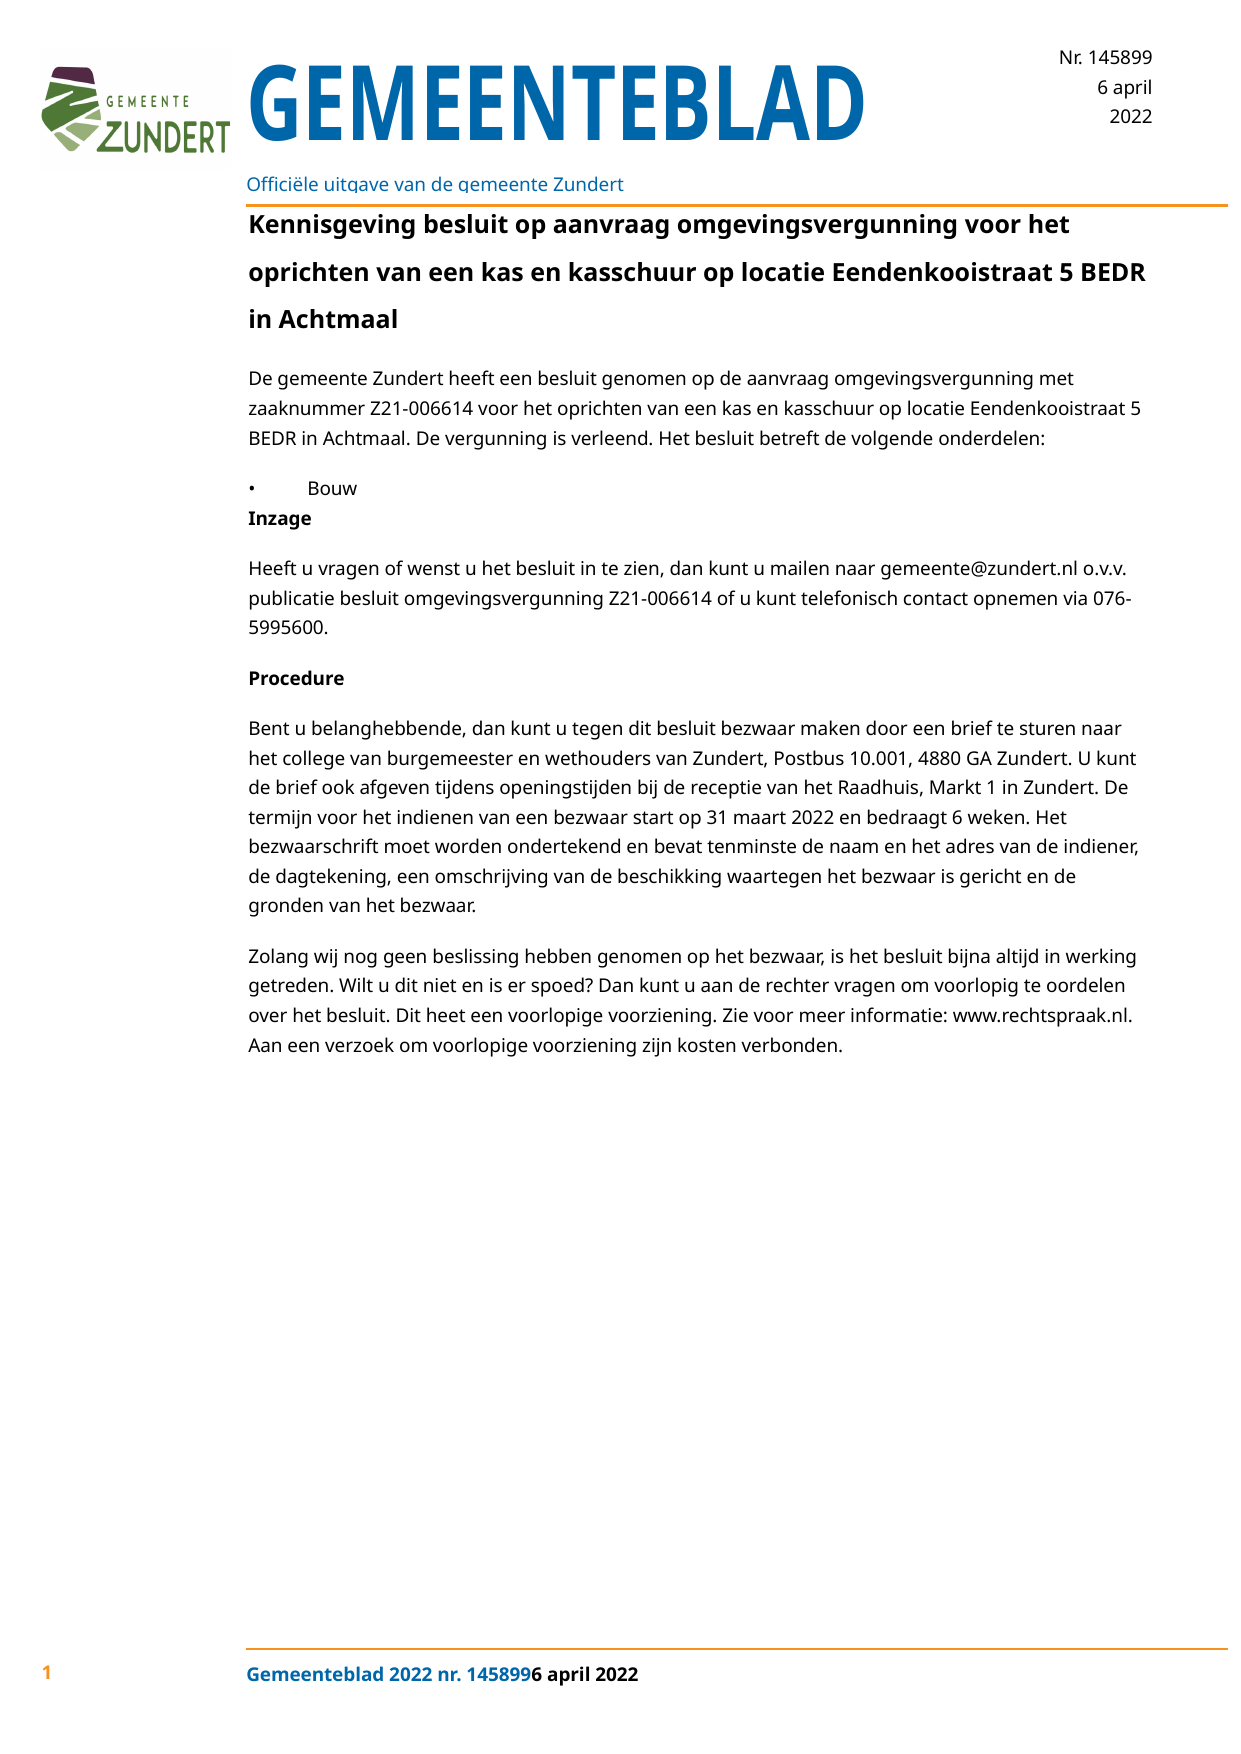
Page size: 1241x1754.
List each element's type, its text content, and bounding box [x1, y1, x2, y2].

text Zolang wij nog geen beslissing hebben genomen op het bezwaar, is het besluit bijna altijd in werking getreden. Wilt u dit niet en is er spoed? Dan kunt u aan de rechter vragen om voorlopig te oordelen over het besluit. Dit heet een voorlopige voorziening. Zie voor meer informatie: www.rechtspraak.nl. Aan een verzoek om voorlopige voorziening zijn kosten verbonden. [248, 943, 1152, 1057]
text Inzage [248, 505, 1152, 530]
text Kennisgeving besluit op aanvraag omgevingsvergunning voor het oprichten van een kas en kasschuur op locatie Eendenkooistraat 5 BEDR in Achtmaal [248, 207, 1152, 336]
list Bouw [248, 475, 1152, 501]
text Heeft u vragen of wenst u het besluit in te zien, dan kunt u mailen naar gemeente@zundert.nl o.v.v. publicatie besluit omgevingsvergunning Z21-006614 of u kunt telefonisch contact opnemen via 076-5995600. [248, 555, 1152, 640]
text De gemeente Zundert heeft een besluit genomen op de aanvraag omgevingsvergunning met zaaknummer Z21-006614 voor het oprichten van een kas en kasschuur op locatie Eendenkooistraat 5 BEDR in Achtmaal. De vergunning is verleend. Het besluit betreft de volgende onderdelen: [248, 366, 1152, 450]
text Procedure [248, 665, 1152, 690]
picture [41, 47, 231, 172]
text Bent u belanghebbende, dan kunt u tegen dit besluit bezwaar maken door een brief te sturen naar het college van burgemeester en wethouders van Zundert, Postbus 10.001, 4880 GA Zundert. U kunt de brief ook afgeven tijdens openingstijden bij de receptie van het Raadhuis, Markt 1 in Zundert. De termijn voor het indienen van een bezwaar start op 31 maart 2022 en bedraagt 6 weken. Het bezwaarschrift moet worden ondertekend en bevat tenminste de naam en het adres van de indiener, de dagtekening, een omschrijving van de beschikking waartegen het bezwaar is gericht en de gronden van het bezwaar. [248, 715, 1152, 918]
